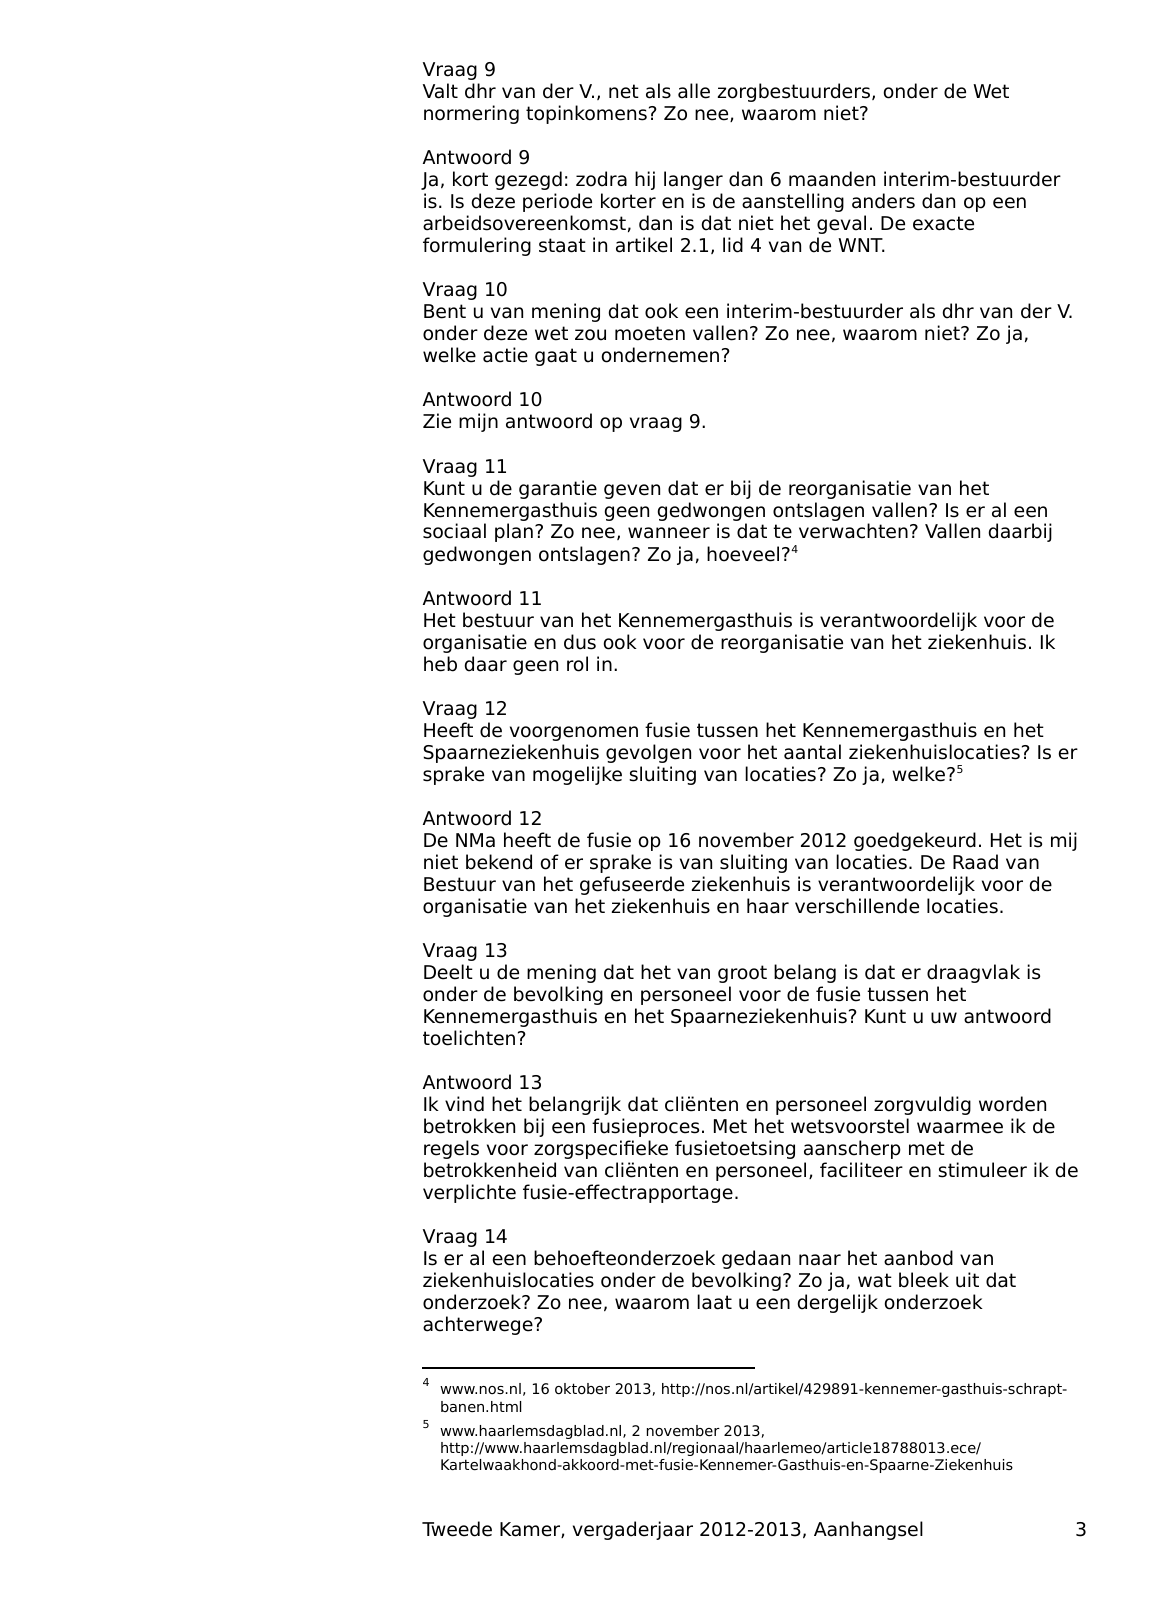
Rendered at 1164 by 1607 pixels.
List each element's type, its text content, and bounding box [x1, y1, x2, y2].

text Zie mijn antwoord op vraag 9. [422, 411, 1087, 433]
text Valt dhr van der V., net als alle zorgbestuurders, onder de Wet normering topinkomens? Zo nee, waarom niet? [422, 81, 1087, 125]
text Vraag 10 [422, 279, 1087, 301]
text Vraag 11 [422, 456, 1087, 477]
text www.nos.nl, 16 oktober 2013, http://nos.nl/artikel/429891-kennemer-gasthuis-schrapt-banen.html [422, 1377, 1087, 1416]
text Vraag 12 [422, 698, 1087, 720]
text Heeft de voorgenomen fusie tussen het Kennemergasthuis en het Spaarneziekenhuis gevolgen voor het aantal ziekenhuislocaties? Is er sprake van mogelijke sluiting van locaties? Zo ja, welke? [422, 720, 1087, 786]
text Antwoord 12 [422, 808, 1087, 830]
text Het bestuur van het Kennemergasthuis is verantwoordelijk voor de organisatie en dus ook voor de reorganisatie van het ziekenhuis. Ik heb daar geen rol in. [422, 609, 1087, 676]
text Is er al een behoefteonderzoek gedaan naar het aanbod van ziekenhuislocaties onder de bevolking? Zo ja, wat bleek uit dat onderzoek? Zo nee, waarom laat u een dergelijk onderzoek achterwege? [422, 1248, 1087, 1336]
text Antwoord 9 [422, 147, 1087, 169]
text Ja, kort gezegd: zodra hij langer dan 6 maanden interim-bestuurder is. Is deze periode korter en is de aanstelling anders dan op een arbeidsovereenkomst, dan is dat niet het geval. De exacte formulering staat in artikel 2.1, lid 4 van de WNT. [422, 169, 1087, 257]
text Kunt u de garantie geven dat er bij de reorganisatie van het Kennemergasthuis geen gedwongen ontslagen vallen? Is er al een sociaal plan? Zo nee, wanneer is dat te verwachten? Vallen daarbij gedwongen ontslagen? Zo ja, hoeveel? [422, 477, 1087, 565]
text Vraag 14 [422, 1226, 1087, 1248]
text Ik vind het belangrijk dat cliënten en personeel zorgvuldig worden betrokken bij een fusieproces. Met het wetsvoorstel waarmee ik de regels voor zorgspecifieke fusietoetsing aanscherp met de betrokkenheid van cliënten en personeel, faciliteer en stimuleer ik de verplichte fusie-effectrapportage. [422, 1094, 1087, 1204]
text www.haarlemsdagblad.nl, 2 november 2013, http://www.haarlemsdagblad.nl/regionaal/haarlemeo/article18788013.ece/Kartelwaakhond-akkoord-met-fusie-Kennemer-Gasthuis-en-Spaarne-Ziekenhuis [422, 1418, 1087, 1474]
text Antwoord 11 [422, 588, 1087, 609]
text Antwoord 13 [422, 1072, 1087, 1094]
text Vraag 9 [422, 59, 1087, 81]
text Deelt u de mening dat het van groot belang is dat er draagvlak is onder de bevolking en personeel voor de fusie tussen het Kennemergasthuis en het Spaarneziekenhuis? Kunt u uw antwoord toelichten? [422, 962, 1087, 1050]
text De NMa heeft de fusie op 16 november 2012 goedgekeurd. Het is mij niet bekend of er sprake is van sluiting van locaties. De Raad van Bestuur van het gefuseerde ziekenhuis is verantwoordelijk voor de organisatie van het ziekenhuis en haar verschillende locaties. [422, 830, 1087, 918]
text Bent u van mening dat ook een interim-bestuurder als dhr van der V. onder deze wet zou moeten vallen? Zo nee, waarom niet? Zo ja, welke actie gaat u ondernemen? [422, 301, 1087, 367]
text Antwoord 10 [422, 389, 1087, 411]
text Vraag 13 [422, 940, 1087, 962]
